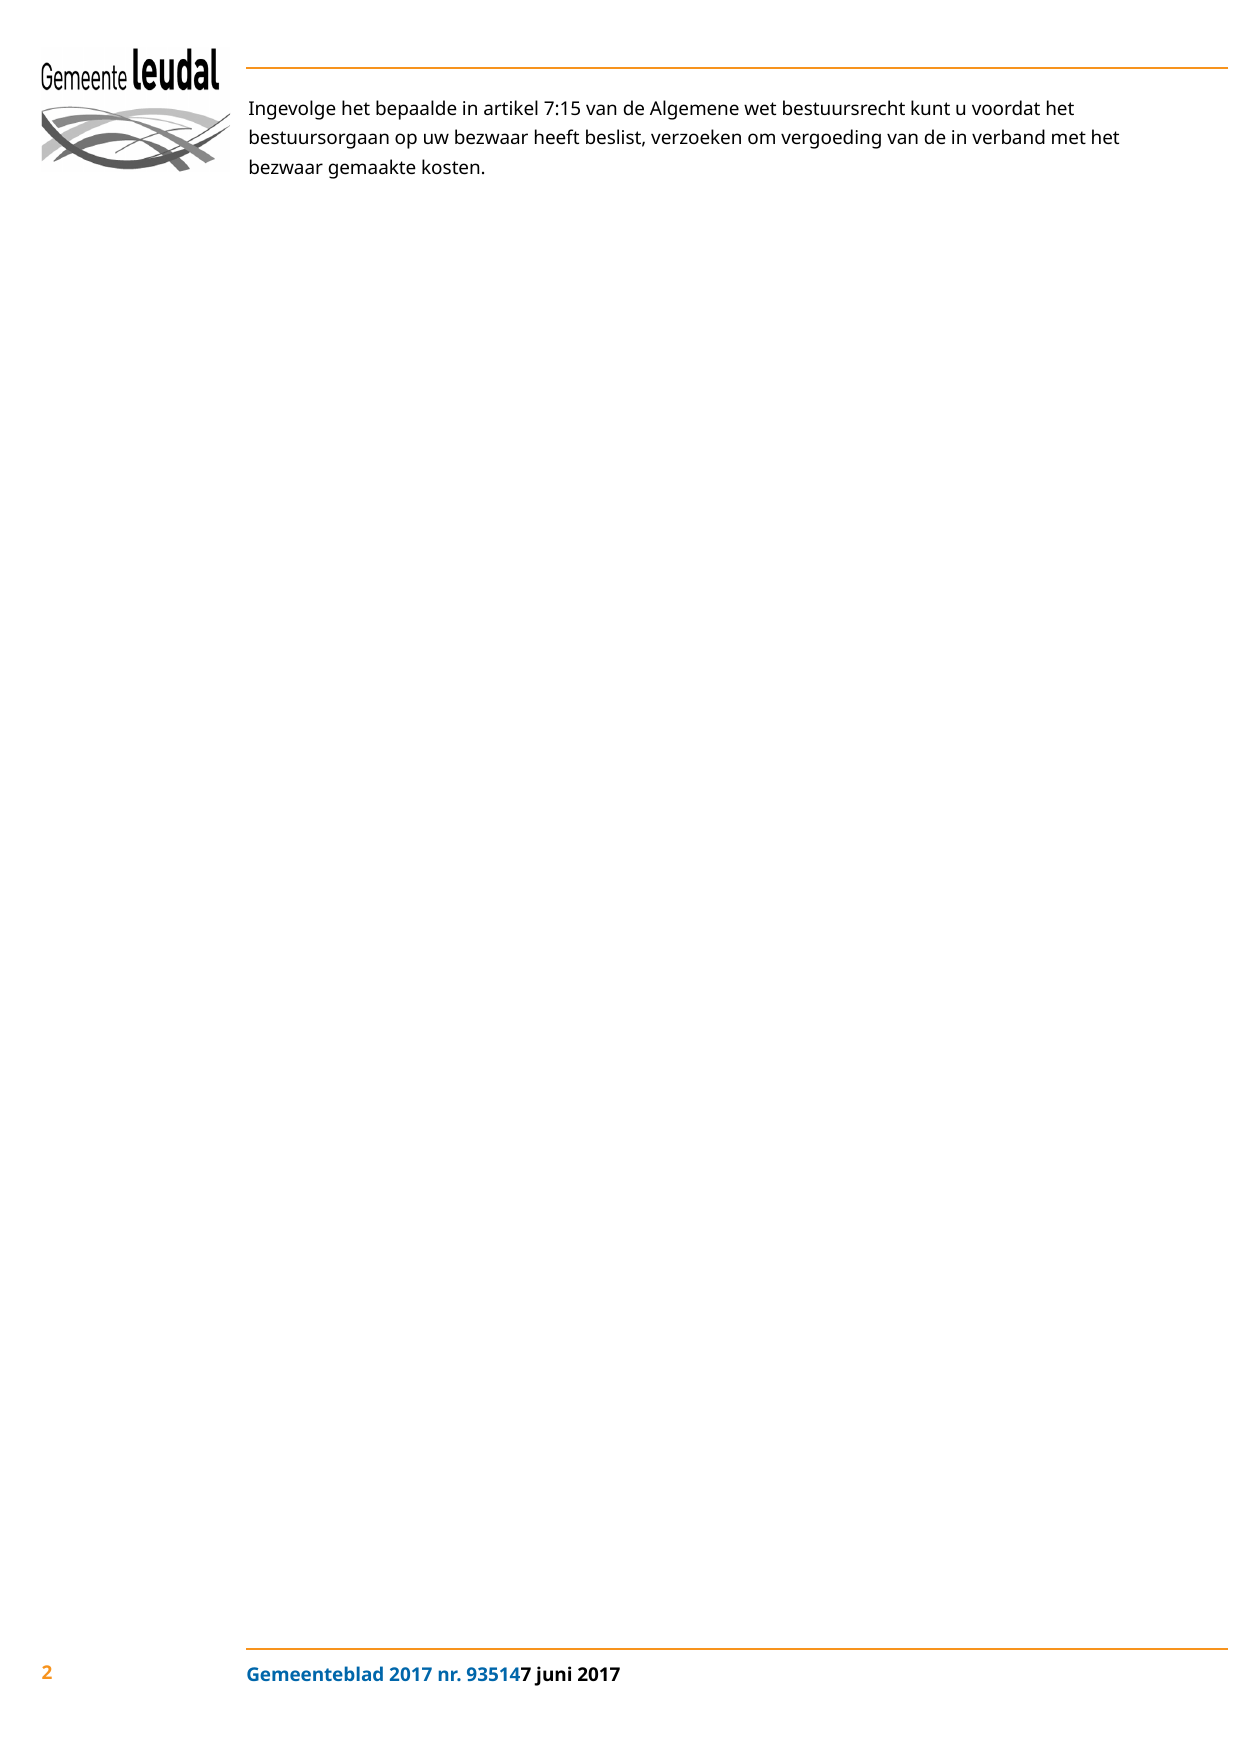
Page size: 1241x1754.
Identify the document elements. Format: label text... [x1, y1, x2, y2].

picture [41, 47, 231, 172]
text Ingevolge het bepaalde in artikel 7:15 van de Algemene wet bestuursrecht kunt u voordat het bestuursorgaan op uw bezwaar heeft beslist, verzoeken om vergoeding van de in verband met het bezwaar gemaakte kosten. [248, 95, 1152, 180]
